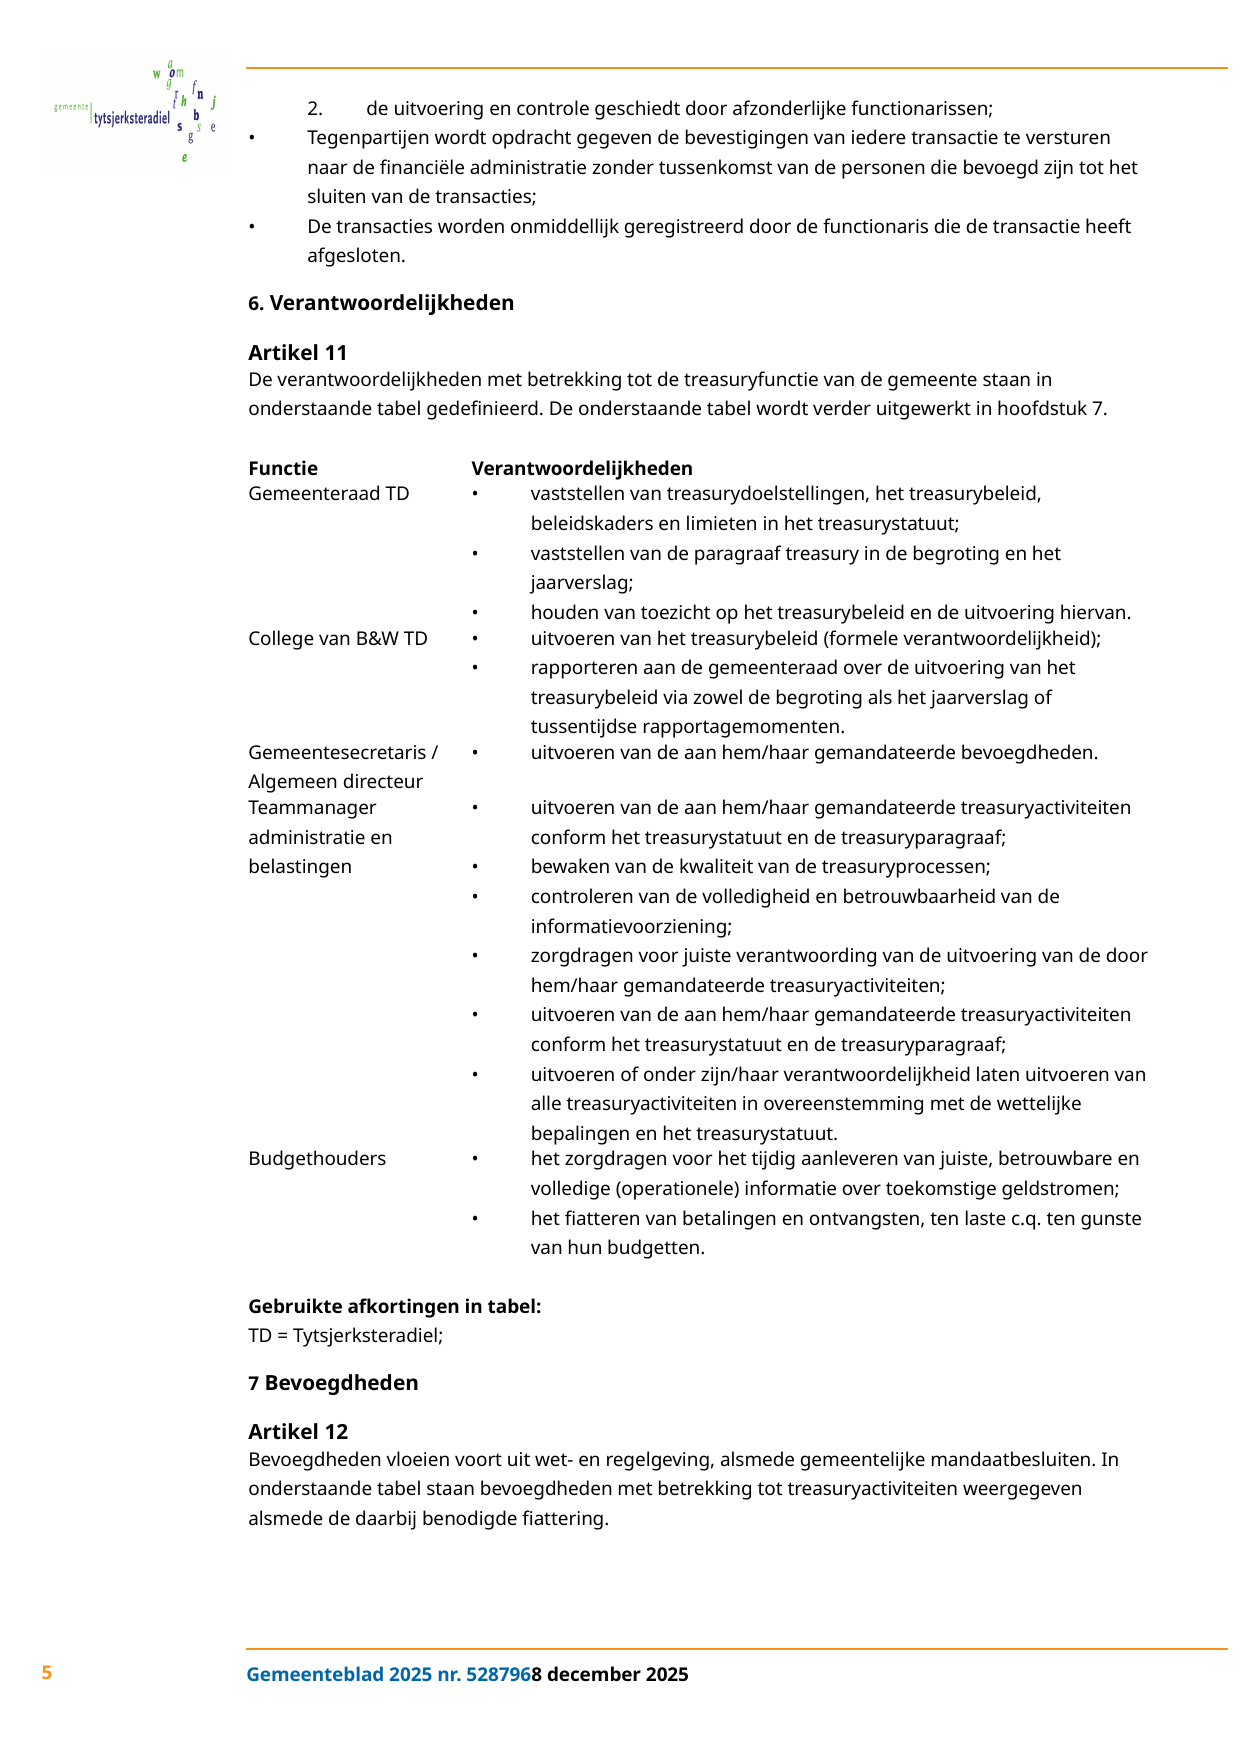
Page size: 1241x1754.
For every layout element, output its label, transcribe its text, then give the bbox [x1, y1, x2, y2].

text Artikel 11 [248, 338, 1152, 366]
table_cell vaststellen van treasurydoelstellingen, het treasurybeleid, beleidskaders en limieten in het treasurystatuut; vaststellen van de paragraaf treasury in de begroting en het jaarverslag; houden van toezicht op het treasurybeleid en de uitvoering hiervan. [471, 481, 1152, 625]
text TD = Tytsjerksteradiel; [248, 1322, 1152, 1348]
text De verantwoordelijkheden met betrekking tot de treasuryfunctie van de gemeente staan in onderstaande tabel gedefinieerd. De onderstaande tabel wordt verder uitgewerkt in hoofdstuk 7. [248, 366, 1152, 421]
table_cell uitvoeren van de aan hem/haar gemandateerde treasuryactiviteiten conform het treasurystatuut en de treasuryparagraaf; bewaken van de kwaliteit van de treasuryprocessen; controleren van de volledigheid en betrouwbaarheid van de informatievoorziening; zorgdragen voor juiste verantwoording van de uitvoering van de door hem/haar gemandateerde treasuryactiviteiten; uitvoeren van de aan hem/haar gemandateerde treasuryactiviteiten conform het treasurystatuut en de treasuryparagraaf; uitvoeren of onder zijn/haar verantwoordelijkheid laten uitvoeren van alle treasuryactiviteiten in overeenstemming met de wettelijke bepalingen en het treasurystatuut. [471, 795, 1152, 1146]
text Bevoegdheden vloeien voort uit wet- en regelgeving, alsmede gemeentelijke mandaatbesluiten. In onderstaande tabel staan bevoegdheden met betrekking tot treasuryactiviteiten weergegeven alsmede de daarbij benodigde fiattering. [248, 1446, 1152, 1531]
table_cell Gemeentesecretaris / Algemeen directeur [248, 739, 471, 794]
text Artikel 12 [248, 1417, 1152, 1446]
table_cell het zorgdragen voor het tijdig aanleveren van juiste, betrouwbare en volledige (operationele) informatie over toekomstige geldstromen; het fiatteren van betalingen en ontvangsten, ten laste c.q. ten gunste van hun budgetten. [471, 1146, 1152, 1260]
list De transacties worden onmiddellijk geregistreerd door de functionaris die de transactie heeft afgesloten. [248, 213, 1152, 268]
list de uitvoering en controle geschiedt door afzonderlijke functionarissen; [307, 95, 1152, 121]
text Gebruikte afkortingen in tabel: [248, 1293, 1152, 1319]
list Tegenpartijen wordt opdracht gegeven de bevestigingen van iedere transactie te versturen naar de financiële administratie zonder tussenkomst van de personen die bevoegd zijn tot het sluiten van de transacties; [248, 124, 1152, 209]
table_header Verantwoordelijkheden [471, 455, 1152, 481]
text 7 Bevoegdheden [248, 1368, 1152, 1397]
text 6. Verantwoordelijkheden [248, 288, 1152, 317]
table_cell uitvoeren van het treasurybeleid (formele verantwoordelijkheid); rapporteren aan de gemeenteraad over de uitvoering van het treasurybeleid via zowel de begroting als het jaarverslag of tussentijdse rapportagemomenten. [471, 625, 1152, 739]
table_header Functie [248, 455, 471, 481]
table_cell Teammanager administratie en belastingen [248, 795, 471, 1146]
table_cell Budgethouders [248, 1146, 471, 1260]
picture [41, 47, 231, 172]
table_cell Gemeenteraad TD [248, 481, 471, 625]
table_cell College van B&W TD [248, 625, 471, 739]
table_cell uitvoeren van de aan hem/haar gemandateerde bevoegdheden. [471, 739, 1152, 794]
